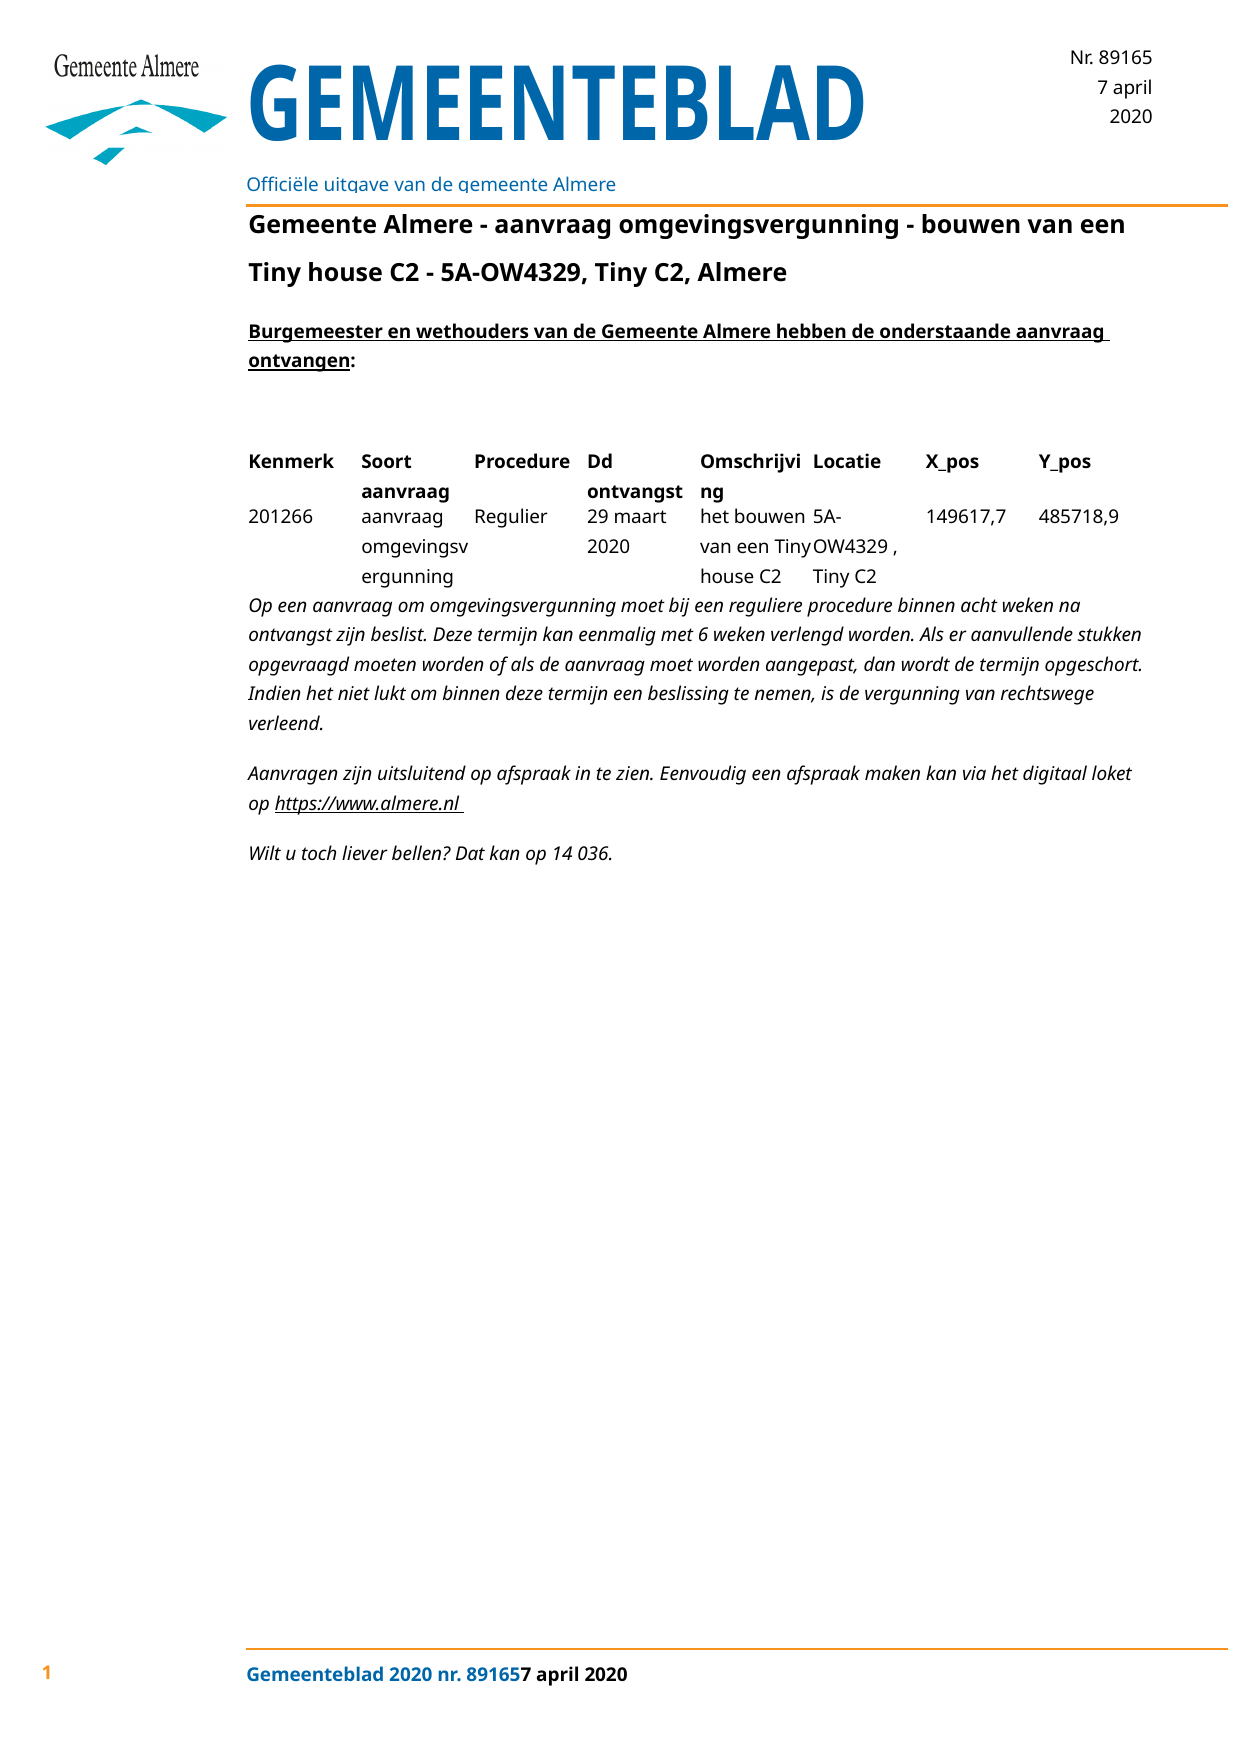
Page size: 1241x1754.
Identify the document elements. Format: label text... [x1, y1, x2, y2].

table_header Locatie [813, 449, 926, 504]
table_cell 5A-OW4329 , Tiny C2 [813, 504, 926, 589]
text Gemeente Almere - aanvraag omgevingsvergunning - bouwen van een Tiny house C2 - 5A-OW4329, Tiny C2, Almere [248, 207, 1152, 288]
table_header Procedure [474, 449, 587, 504]
table_header X_pos [926, 449, 1038, 504]
table_cell het bouwen van een Tiny house C2 [700, 504, 813, 589]
text Burgemeester en wethouders van de Gemeente Almere hebben de onderstaande aanvraag ontvangen: [248, 318, 1152, 373]
text Aanvragen zijn uitsluitend op afspraak in te zien. Eenvoudig een afspraak maken kan via het digitaal loket op https://www.almere.nl [248, 761, 1152, 816]
table_cell Regulier [474, 504, 587, 589]
table_header Omschrijving [700, 449, 813, 504]
table_header Y_pos [1039, 449, 1152, 504]
table_cell 149617,7 [926, 504, 1038, 589]
table_header Soort aanvraag [361, 449, 474, 504]
table_cell 485718,9 [1039, 504, 1152, 589]
table_header Kenmerk [248, 449, 361, 504]
picture [41, 47, 231, 172]
table_cell 201266 [248, 504, 361, 589]
table_cell aanvraag omgevingsvergunning [361, 504, 474, 589]
table_cell 29 maart 2020 [587, 504, 700, 589]
text Wilt u toch liever bellen? Dat kan op 14 036. [248, 841, 1152, 866]
text Op een aanvraag om omgevingsvergunning moet bij een reguliere procedure binnen acht weken na ontvangst zijn beslist. Deze termijn kan eenmalig met 6 weken verlengd worden. Als er aanvullende stukken opgevraagd moeten worden of als de aanvraag moet worden aangepast, dan wordt de termijn opgeschort. Indien het niet lukt om binnen deze termijn een beslissing te nemen, is de vergunning van rechtswege verleend. [248, 592, 1152, 736]
table_header Dd ontvangst [587, 449, 700, 504]
